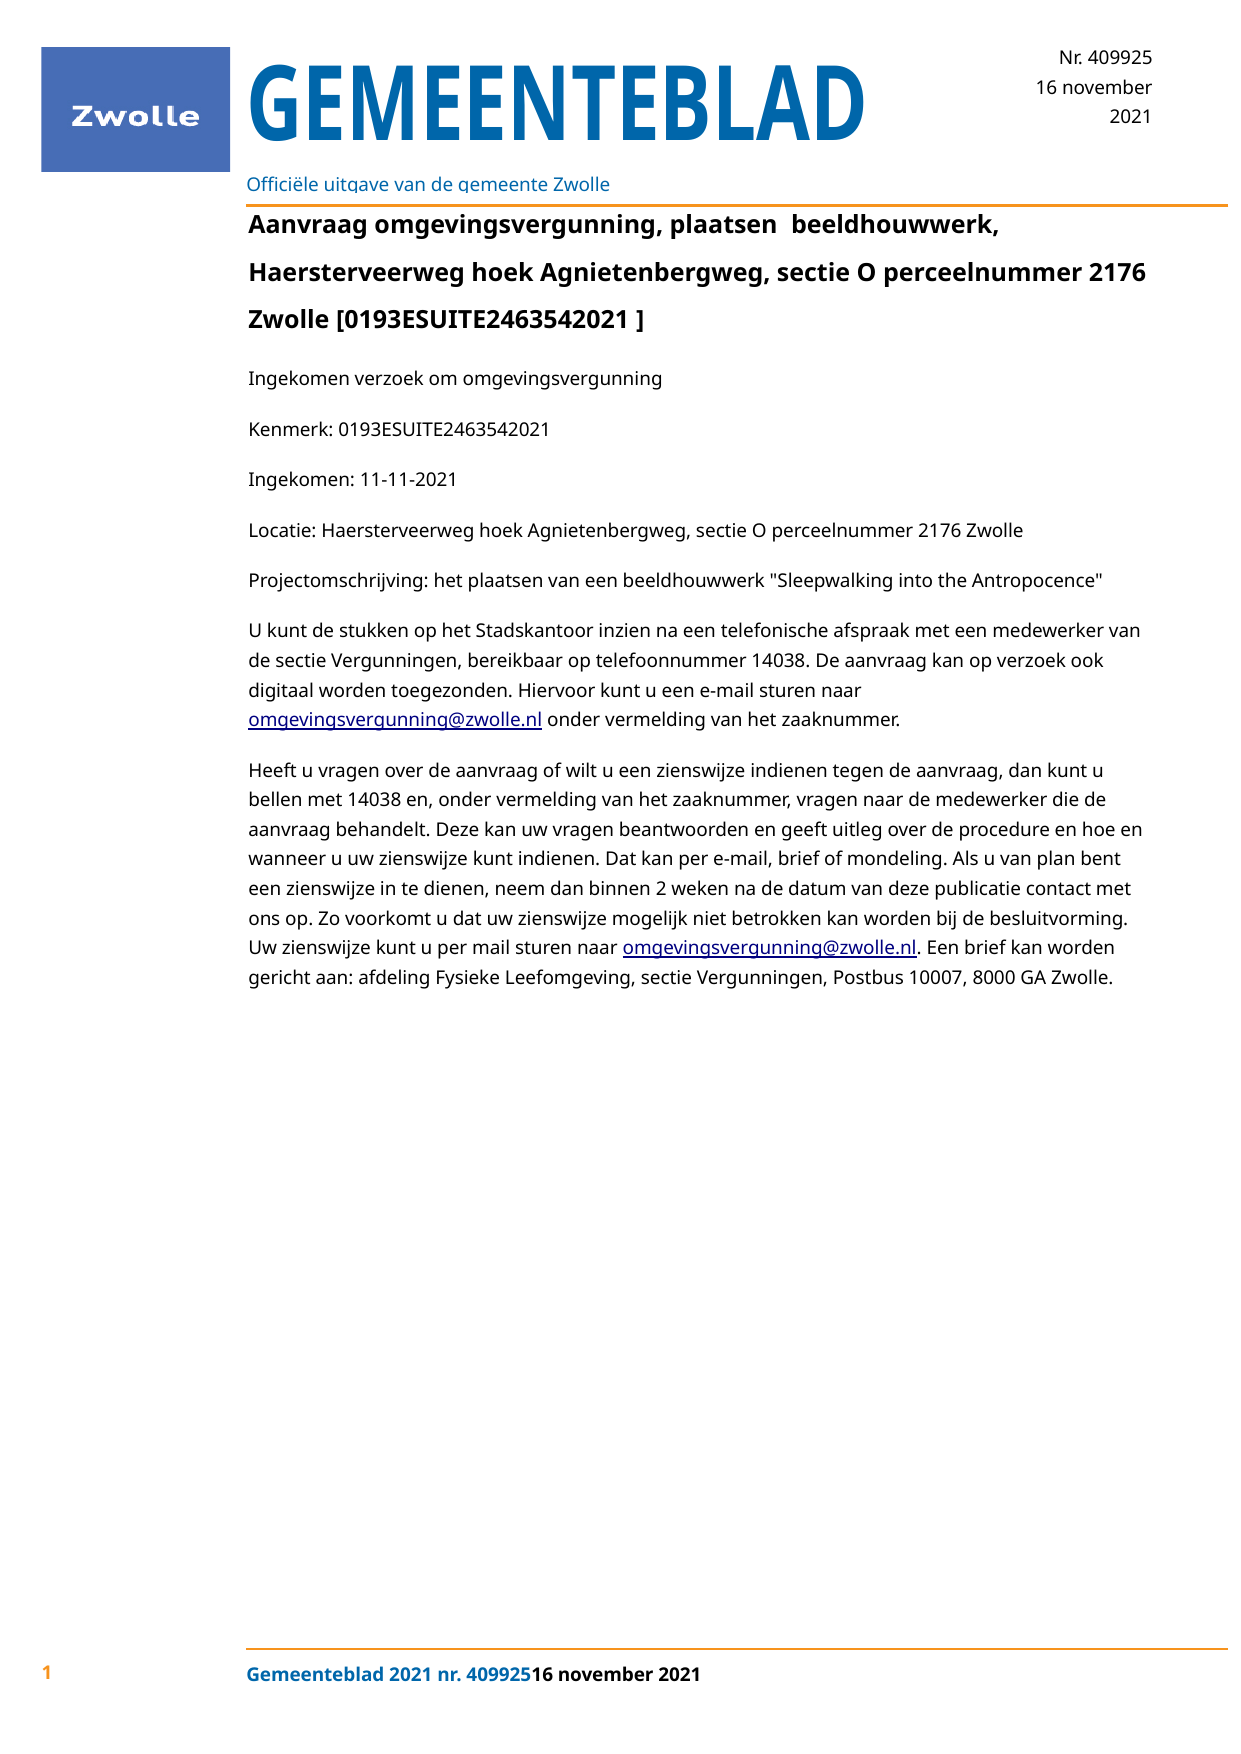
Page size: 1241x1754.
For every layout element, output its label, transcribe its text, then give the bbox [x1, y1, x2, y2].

text Locatie: Haersterveerweg hoek Agnietenbergweg, sectie O perceelnummer 2176 Zwolle [248, 517, 1152, 542]
text Aanvraag omgevingsvergunning, plaatsen beeldhouwwerk, Haersterveerweg hoek Agnietenbergweg, sectie O perceelnummer 2176 Zwolle [0193ESUITE2463542021 ] [248, 207, 1152, 336]
text U kunt de stukken op het Stadskantoor inzien na een telefonische afspraak met een medewerker van de sectie Vergunningen, bereikbaar op telefoonnummer 14038. De aanvraag kan op verzoek ook digitaal worden toegezonden. Hiervoor kunt u een e-mail sturen naar omgevingsvergunning@zwolle.nl onder vermelding van het zaaknummer. [248, 618, 1152, 732]
text Ingekomen verzoek om omgevingsvergunning [248, 366, 1152, 391]
picture [41, 47, 231, 172]
text Ingekomen: 11-11-2021 [248, 466, 1152, 492]
text Projectomschrijving: het plaatsen van een beeldhouwwerk "Sleepwalking into the Antropocence" [248, 567, 1152, 593]
text Heeft u vragen over de aanvraag of wilt u een zienswijze indienen tegen de aanvraag, dan kunt u bellen met 14038 en, onder vermelding van het zaaknummer, vragen naar de medewerker die de aanvraag behandelt. Deze kan uw vragen beantwoorden en geeft uitleg over de procedure en hoe en wanneer u uw zienswijze kunt indienen. Dat kan per e-mail, brief of mondeling. Als u van plan bent een zienswijze in te dienen, neem dan binnen 2 weken na de datum van deze publicatie contact met ons op. Zo voorkomt u dat uw zienswijze mogelijk niet betrokken kan worden bij de besluitvorming. Uw zienswijze kunt u per mail sturen naar omgevingsvergunning@zwolle.nl. Een brief kan worden gericht aan: afdeling Fysieke Leefomgeving, sectie Vergunningen, Postbus 10007, 8000 GA Zwolle. [248, 757, 1152, 989]
text Kenmerk: 0193ESUITE2463542021 [248, 416, 1152, 442]
